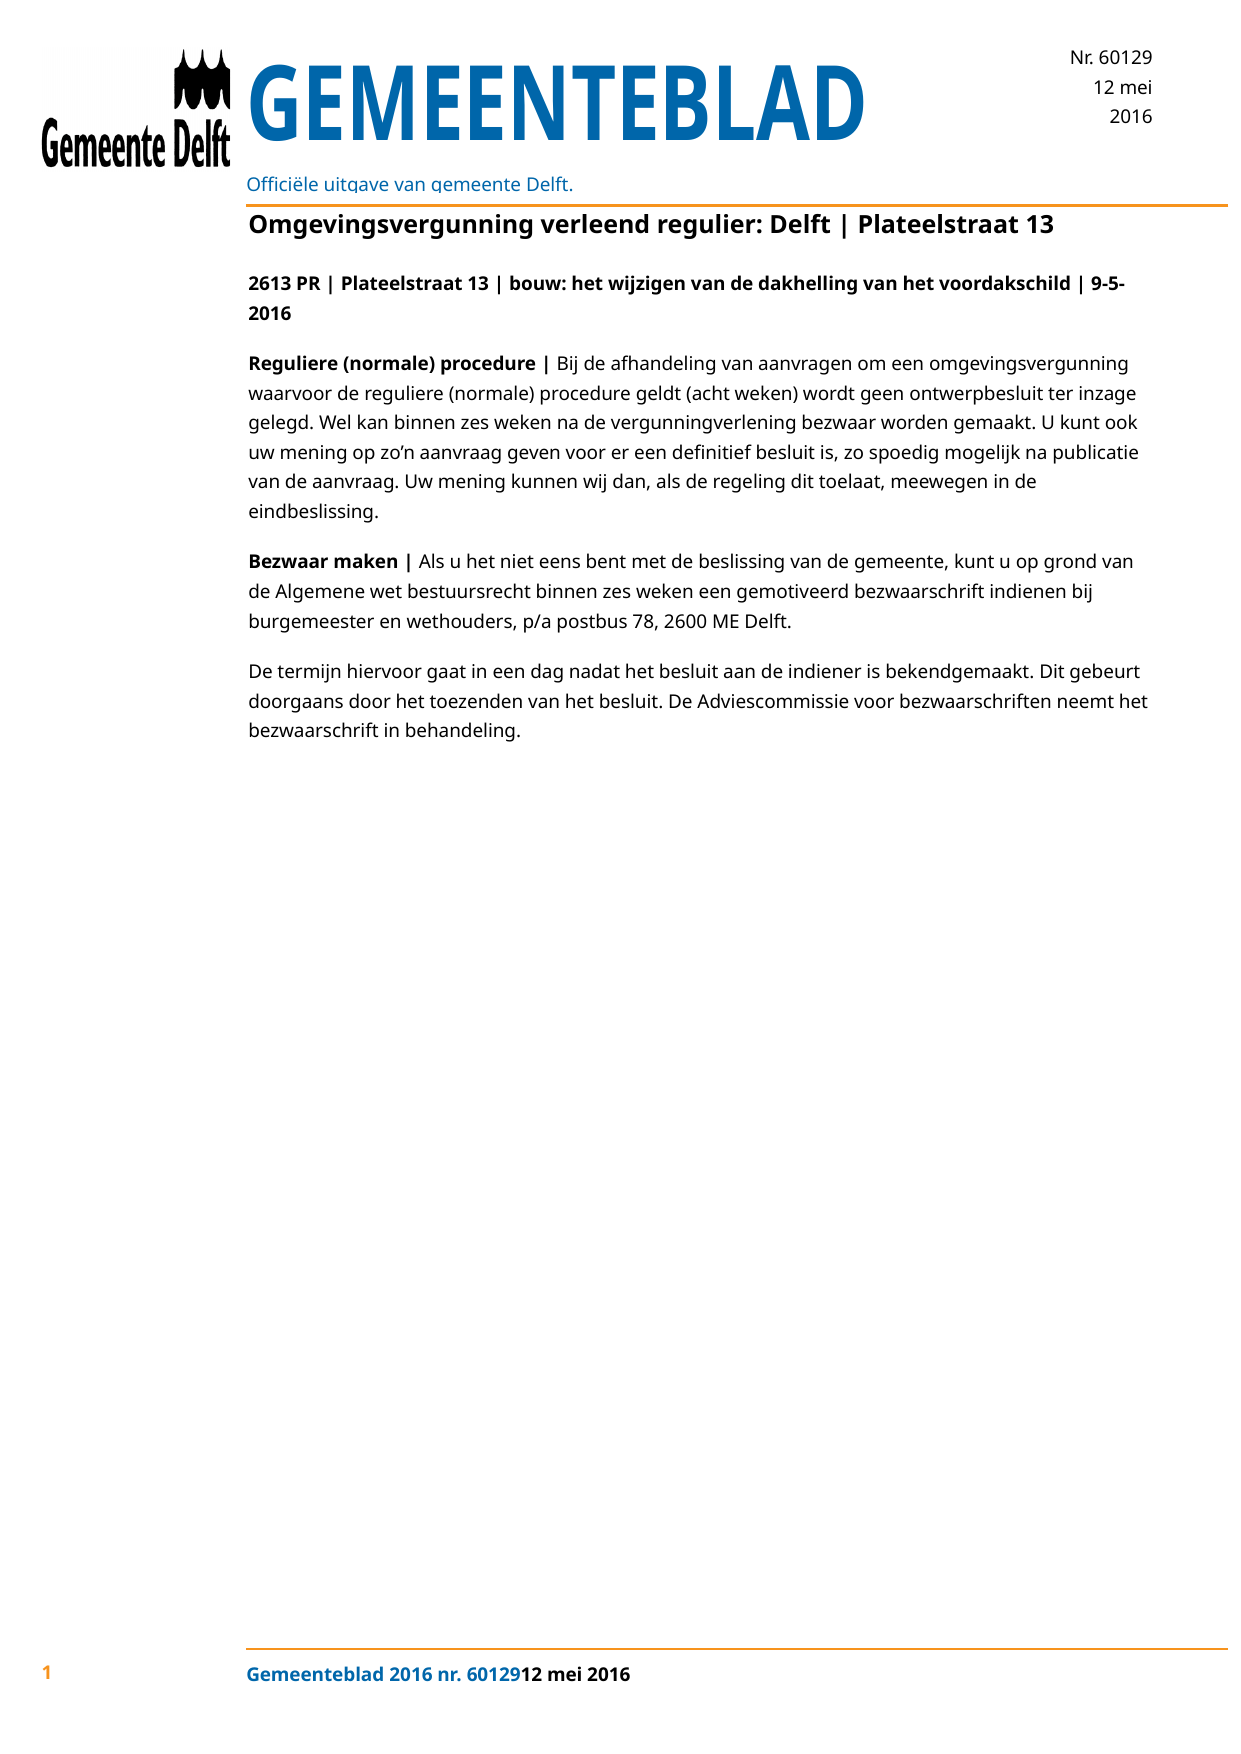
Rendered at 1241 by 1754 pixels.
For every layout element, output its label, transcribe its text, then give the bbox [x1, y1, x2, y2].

picture [41, 47, 231, 172]
text Reguliere (normale) procedure | Bij de afhandeling van aanvragen om een omgevingsvergunning waarvoor de reguliere (normale) procedure geldt (acht weken) wordt geen ontwerpbesluit ter inzage gelegd. Wel kan binnen zes weken na de vergunningverlening bezwaar worden gemaakt. U kunt ook uw mening op zo’n aanvraag geven voor er een definitief besluit is, zo spoedig mogelijk na publicatie van de aanvraag. Uw mening kunnen wij dan, als de regeling dit toelaat, meewegen in de eindbeslissing. [248, 350, 1152, 524]
text Bezwaar maken | Als u het niet eens bent met de beslissing van de gemeente, kunt u op grond van de Algemene wet bestuursrecht binnen zes weken een gemotiveerd bezwaarschrift indienen bij burgemeester en wethouders, p/a postbus 78, 2600 ME Delft. [248, 549, 1152, 633]
text Omgevingsvergunning verleend regulier: Delft | Plateelstraat 13 [248, 207, 1152, 241]
text 2613 PR | Plateelstraat 13 | bouw: het wijzigen van de dakhelling van het voordakschild | 9-5-2016 [248, 270, 1152, 326]
text De termijn hiervoor gaat in een dag nadat het besluit aan de indiener is bekendgemaakt. Dit gebeurt doorgaans door het toezenden van het besluit. De Adviescommissie voor bezwaarschriften neemt het bezwaarschrift in behandeling. [248, 658, 1152, 743]
